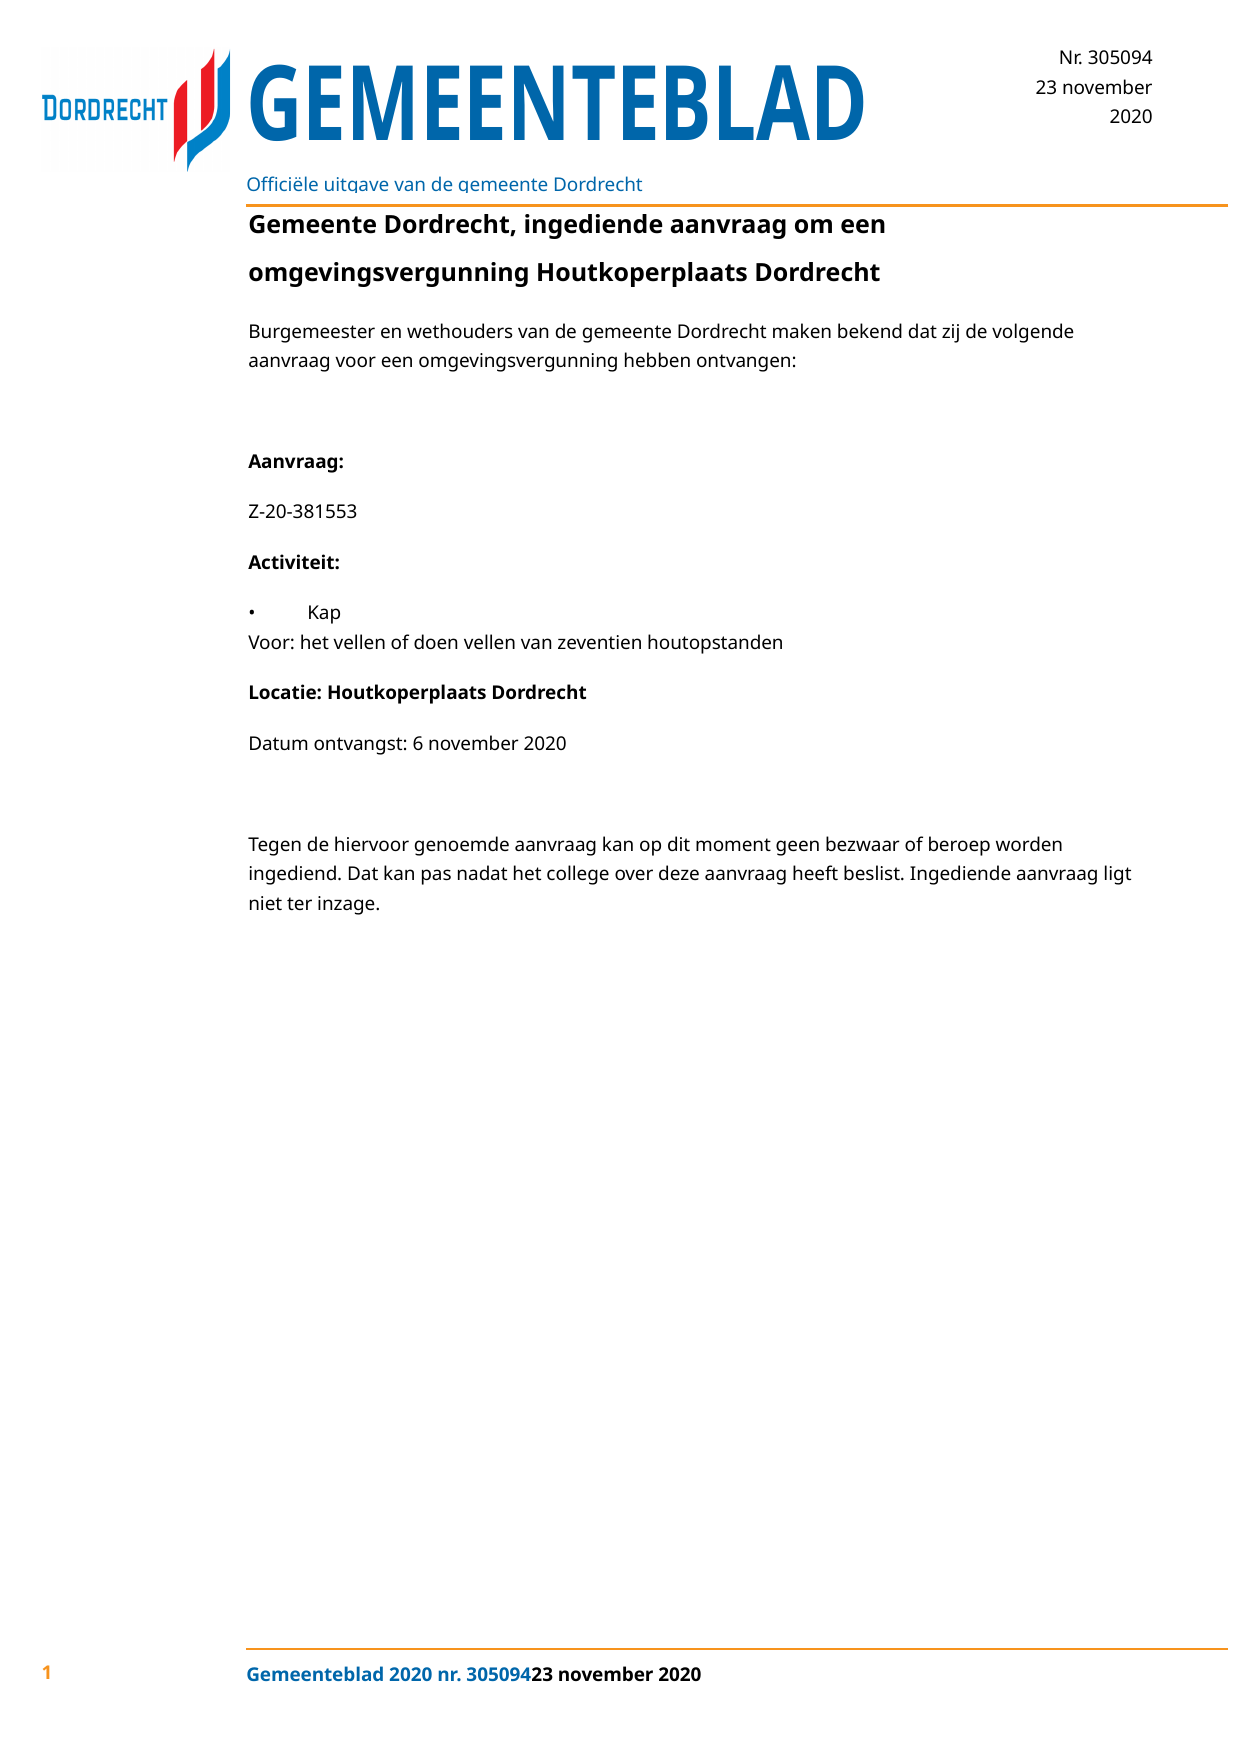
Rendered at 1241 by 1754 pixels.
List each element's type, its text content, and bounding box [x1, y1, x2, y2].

text Z-20-381553 [248, 499, 1152, 524]
text Gemeente Dordrecht, ingediende aanvraag om een omgevingsvergunning Houtkoperplaats Dordrecht [248, 207, 1152, 288]
text Aanvraag: [248, 448, 1152, 474]
list Kap [248, 599, 1152, 625]
picture [41, 47, 231, 172]
text Burgemeester en wethouders van de gemeente Dordrecht maken bekend dat zij de volgende aanvraag voor een omgevingsvergunning hebben ontvangen: [248, 318, 1152, 373]
text Datum ontvangst: 6 november 2020 [248, 730, 1152, 756]
text Tegen de hiervoor genoemde aanvraag kan op dit moment geen bezwaar of beroep worden ingediend. Dat kan pas nadat het college over deze aanvraag heeft beslist. Ingediende aanvraag ligt niet ter inzage. [248, 831, 1152, 916]
text Voor: het vellen of doen vellen van zeventien houtopstanden [248, 629, 1152, 655]
text Activiteit: [248, 549, 1152, 575]
text Locatie: Houtkoperplaats Dordrecht [248, 679, 1152, 705]
